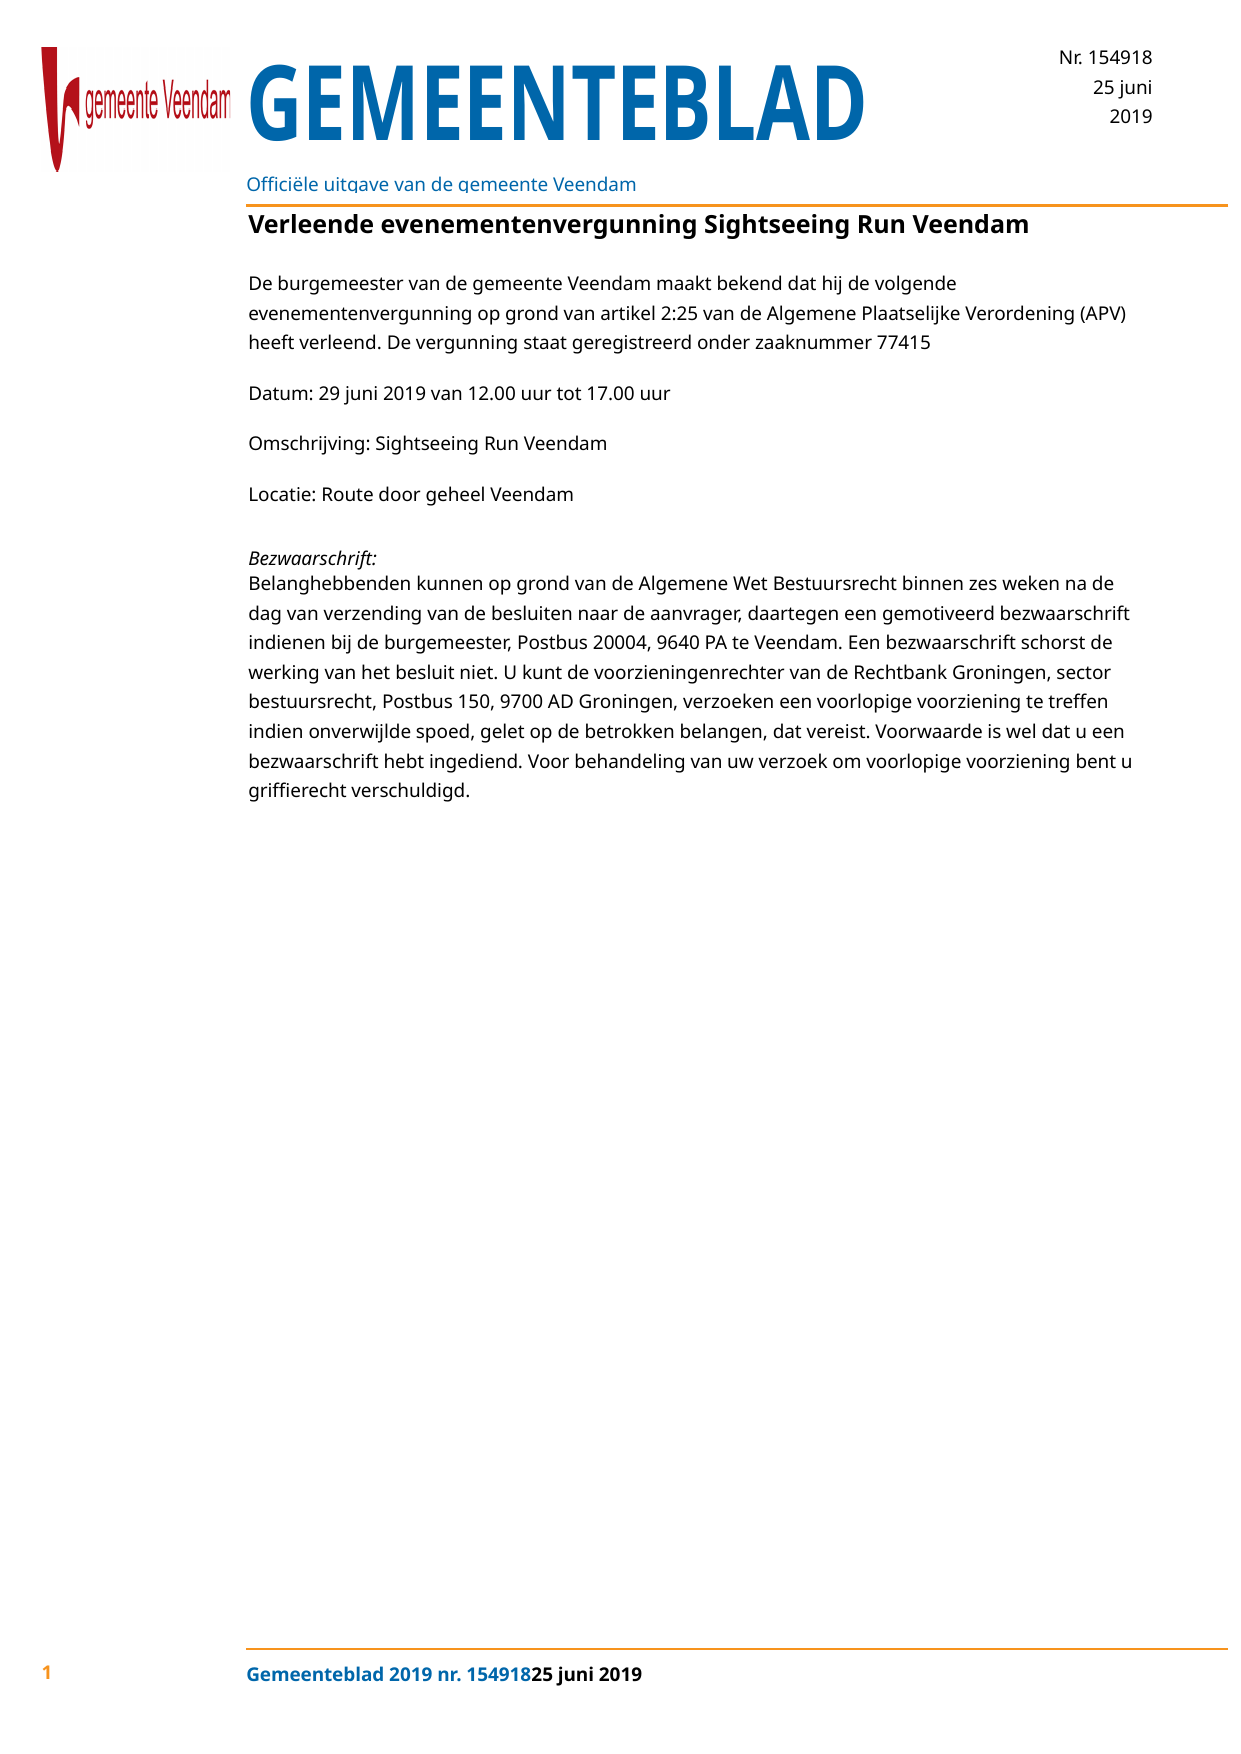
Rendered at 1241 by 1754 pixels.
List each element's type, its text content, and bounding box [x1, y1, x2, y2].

picture [41, 47, 231, 172]
text Bezwaarschrift: [248, 545, 1152, 570]
text Belanghebbenden kunnen op grond van de Algemene Wet Bestuursrecht binnen zes weken na de dag van verzending van de besluiten naar de aanvrager, daartegen een gemotiveerd bezwaarschrift indienen bij de burgemeester, Postbus 20004, 9640 PA te Veendam. Een bezwaarschrift schorst de werking van het besluit niet. U kunt de voorzieningenrechter van de Rechtbank Groningen, sector bestuursrecht, Postbus 150, 9700 AD Groningen, verzoeken een voorlopige voorziening te treffen indien onverwijlde spoed, gelet op de betrokken belangen, dat vereist. Voorwaarde is wel dat u een bezwaarschrift hebt ingediend. Voor behandeling van uw verzoek om voorlopige voorziening bent u griffierecht verschuldigd. [248, 570, 1152, 803]
text Verleende evenementenvergunning Sightseeing Run Veendam [248, 207, 1152, 241]
text De burgemeester van de gemeente Veendam maakt bekend dat hij de volgende evenementenvergunning op grond van artikel 2:25 van de Algemene Plaatselijke Verordening (APV) heeft verleend. De vergunning staat geregistreerd onder zaaknummer 77415 [248, 270, 1152, 355]
text Omschrijving: Sightseeing Run Veendam [248, 430, 1152, 456]
text Locatie: Route door geheel Veendam [248, 481, 1152, 506]
text Datum: 29 juni 2019 van 12.00 uur tot 17.00 uur [248, 380, 1152, 406]
